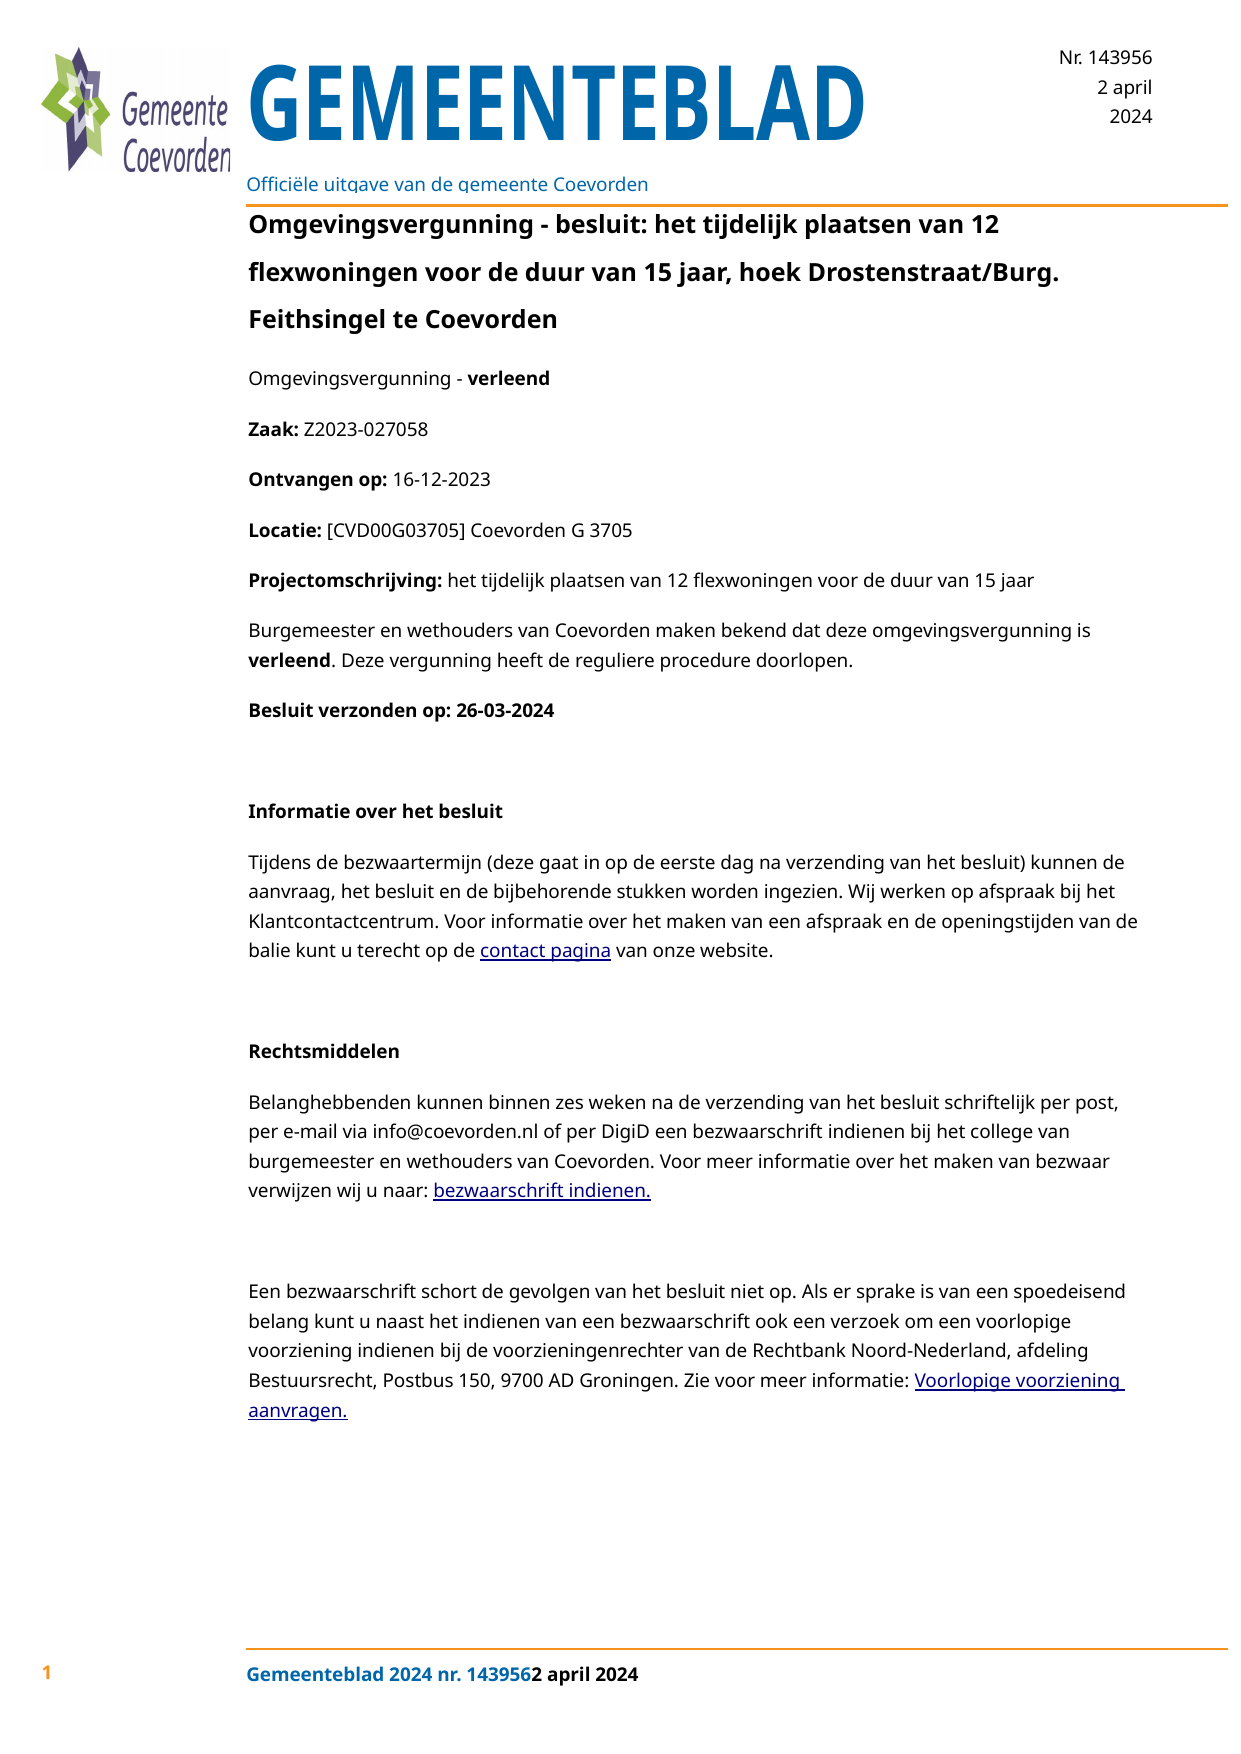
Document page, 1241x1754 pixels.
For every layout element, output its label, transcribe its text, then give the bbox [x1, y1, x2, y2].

text Projectomschrijving: het tijdelijk plaatsen van 12 flexwoningen voor de duur van 15 jaar [248, 567, 1152, 593]
text Rechtsmiddelen [248, 1038, 1152, 1064]
text Belanghebbenden kunnen binnen zes weken na de verzending van het besluit schriftelijk per post, per e-mail via info@coevorden.nl of per DigiD een bezwaarschrift indienen bij het college van burgemeester en wethouders van Coevorden. Voor meer informatie over het maken van bezwaar verwijzen wij u naar: bezwaarschrift indienen. [248, 1089, 1152, 1203]
text Zaak: Z2023-027058 [248, 416, 1152, 442]
text Locatie: [CVD00G03705] Coevorden G 3705 [248, 517, 1152, 542]
text Een bezwaarschrift schort de gevolgen van het besluit niet op. Als er sprake is van een spoedeisend belang kunt u naast het indienen van een bezwaarschrift ook een verzoek om een voorlopige voorziening indienen bij de voorzieningenrechter van de Rechtbank Noord-Nederland, afdeling Bestuursrecht, Postbus 150, 9700 AD Groningen. Zie voor meer informatie: Voorlopige voorziening aanvragen. [248, 1278, 1152, 1422]
text Besluit verzonden op: 26-03-2024 [248, 698, 1152, 723]
text Omgevingsvergunning - besluit: het tijdelijk plaatsen van 12 flexwoningen voor de duur van 15 jaar, hoek Drostenstraat/Burg. Feithsingel te Coevorden [248, 207, 1152, 336]
picture [41, 47, 231, 172]
text Informatie over het besluit [248, 798, 1152, 824]
text Omgevingsvergunning - verleend [248, 366, 1152, 391]
text Ontvangen op: 16-12-2023 [248, 466, 1152, 492]
text Tijdens de bezwaartermijn (deze gaat in op de eerste dag na verzending van het besluit) kunnen de aanvraag, het besluit en de bijbehorende stukken worden ingezien. Wij werken op afspraak bij het Klantcontactcentrum. Voor informatie over het maken van een afspraak en de openingstijden van de balie kunt u terecht op de contact pagina van onze website. [248, 849, 1152, 963]
text Burgemeester en wethouders van Coevorden maken bekend dat deze omgevingsvergunning is verleend. Deze vergunning heeft de reguliere procedure doorlopen. [248, 618, 1152, 673]
